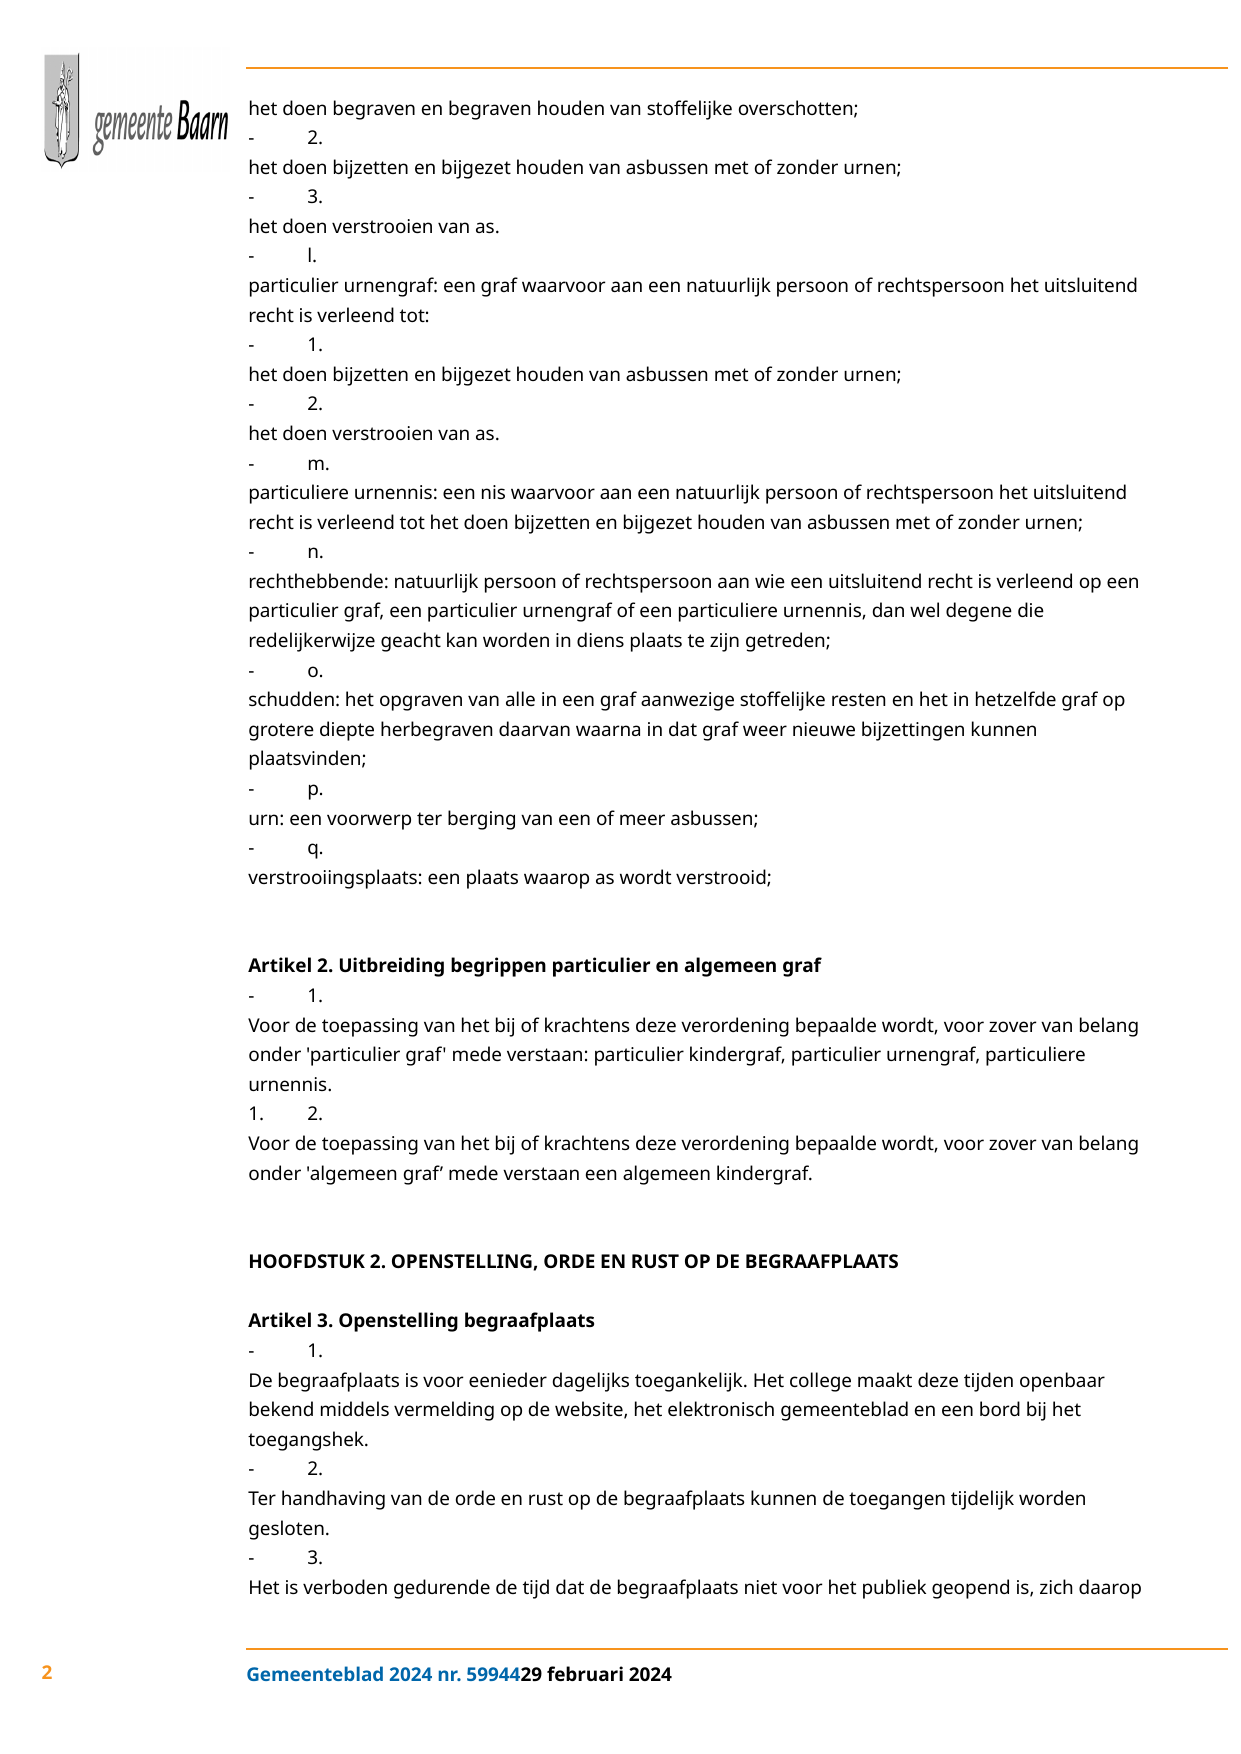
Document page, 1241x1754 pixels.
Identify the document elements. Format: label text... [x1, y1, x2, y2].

text het doen verstrooien van as. [248, 213, 1152, 239]
list 3. [248, 183, 1152, 209]
text het doen bijzetten en bijgezet houden van asbussen met of zonder urnen; [248, 361, 1152, 387]
text Voor de toepassing van het bij of krachtens deze verordening bepaalde wordt, voor zover van belang onder 'algemeen graf’ mede verstaan een algemeen kindergraf. [248, 1130, 1152, 1186]
list 1. [248, 331, 1152, 357]
list l. [248, 243, 1152, 268]
text Voor de toepassing van het bij of krachtens deze verordening bepaalde wordt, voor zover van belang onder 'particulier graf' mede verstaan: particulier kindergraf, particulier urnengraf, particuliere urnennis. [248, 1012, 1152, 1097]
list 2. [248, 124, 1152, 150]
text Artikel 2. Uitbreiding begrippen particulier en algemeen graf [248, 953, 1152, 978]
list n. [248, 538, 1152, 564]
text particuliere urnennis: een nis waarvoor aan een natuurlijk persoon of rechtspersoon het uitsluitend recht is verleend tot het doen bijzetten en bijgezet houden van asbussen met of zonder urnen; [248, 479, 1152, 535]
text schudden: het opgraven van alle in een graf aanwezige stoffelijke resten en het in hetzelfde graf op grotere diepte herbegraven daarvan waarna in dat graf weer nieuwe bijzettingen kunnen plaatsvinden; [248, 686, 1152, 771]
text particulier urnengraf: een graf waarvoor aan een natuurlijk persoon of rechtspersoon het uitsluitend recht is verleend tot: [248, 272, 1152, 328]
text rechthebbende: natuurlijk persoon of rechtspersoon aan wie een uitsluitend recht is verleend op een particulier graf, een particulier urnengraf of een particuliere urnennis, dan wel degene die redelijkerwijze geacht kan worden in diens plaats te zijn getreden; [248, 568, 1152, 653]
picture [41, 47, 231, 172]
text Het is verboden gedurende de tijd dat de begraafplaats niet voor het publiek geopend is, zich daarop [248, 1574, 1152, 1600]
list 2. [248, 391, 1152, 416]
text het doen verstrooien van as. [248, 420, 1152, 446]
text verstrooiingsplaats: een plaats waarop as wordt verstrooid; [248, 864, 1152, 890]
list p. [248, 775, 1152, 801]
list 3. [248, 1544, 1152, 1570]
list 2. [248, 1101, 1152, 1126]
text HOOFDSTUK 2. OPENSTELLING, ORDE EN RUST OP DE BEGRAAFPLAATS [248, 1248, 1152, 1274]
text De begraafplaats is voor eenieder dagelijks toegankelijk. Het college maakt deze tijden openbaar bekend middels vermelding op de website, het elektronisch gemeenteblad en een bord bij het toegangshek. [248, 1367, 1152, 1452]
list o. [248, 657, 1152, 683]
text Artikel 3. Openstelling begraafplaats [248, 1308, 1152, 1333]
text het doen bijzetten en bijgezet houden van asbussen met of zonder urnen; [248, 154, 1152, 180]
list 2. [248, 1456, 1152, 1481]
list 1. [248, 1337, 1152, 1363]
list q. [248, 834, 1152, 860]
text Ter handhaving van de orde en rust op de begraafplaats kunnen de toegangen tijdelijk worden gesloten. [248, 1485, 1152, 1541]
text urn: een voorwerp ter berging van een of meer asbussen; [248, 805, 1152, 831]
list 1. [248, 982, 1152, 1008]
text het doen begraven en begraven houden van stoffelijke overschotten; [248, 95, 1152, 121]
list m. [248, 450, 1152, 476]
